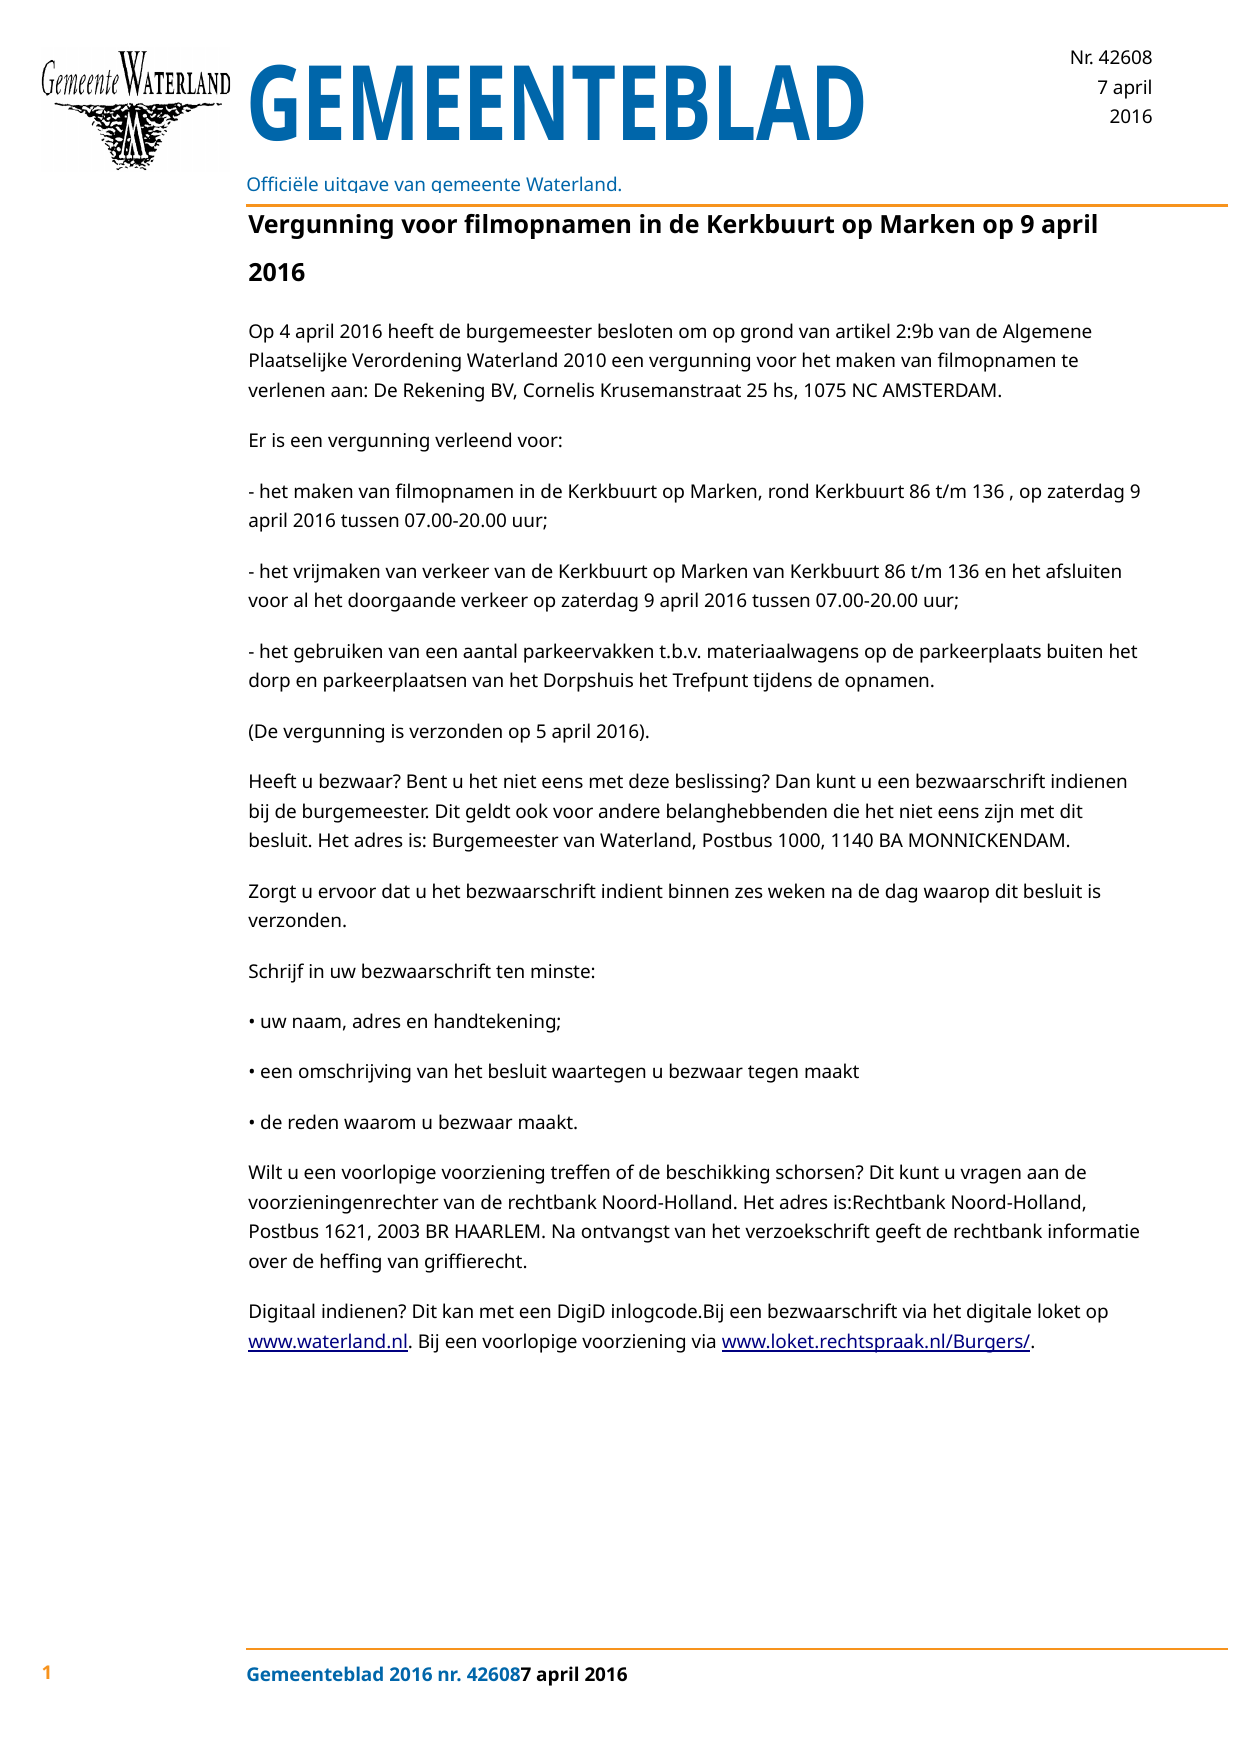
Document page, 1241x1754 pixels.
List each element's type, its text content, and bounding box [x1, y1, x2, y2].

text • uw naam, adres en handtekening; [248, 1008, 1152, 1034]
picture [41, 47, 231, 172]
text (De vergunning is verzonden op 5 april 2016). [248, 718, 1152, 744]
text - het vrijmaken van verkeer van de Kerkbuurt op Marken van Kerkbuurt 86 t/m 136 en het afsluiten voor al het doorgaande verkeer op zaterdag 9 april 2016 tussen 07.00-20.00 uur; [248, 558, 1152, 613]
text Er is een vergunning verleend voor: [248, 427, 1152, 453]
text • een omschrijving van het besluit waartegen u bezwaar tegen maakt [248, 1059, 1152, 1084]
text Wilt u een voorlopige voorziening treffen of de beschikking schorsen? Dit kunt u vragen aan de voorzieningenrechter van de rechtbank Noord-Holland. Het adres is:Rechtbank Noord-Holland, Postbus 1621, 2003 BR HAARLEM. Na ontvangst van het verzoekschrift geeft de rechtbank informatie over de heffing van griffierecht. [248, 1159, 1152, 1274]
text Zorgt u ervoor dat u het bezwaarschrift indient binnen zes weken na de dag waarop dit besluit is verzonden. [248, 878, 1152, 933]
text Heeft u bezwaar? Bent u het niet eens met deze beslissing? Dan kunt u een bezwaarschrift indienen bij de burgemeester. Dit geldt ook voor andere belanghebbenden die het niet eens zijn met dit besluit. Het adres is: Burgemeester van Waterland, Postbus 1000, 1140 BA MONNICKENDAM. [248, 768, 1152, 853]
text - het maken van filmopnamen in de Kerkbuurt op Marken, rond Kerkbuurt 86 t/m 136 , op zaterdag 9 april 2016 tussen 07.00-20.00 uur; [248, 478, 1152, 533]
text • de reden waarom u bezwaar maakt. [248, 1109, 1152, 1135]
text - het gebruiken van een aantal parkeervakken t.b.v. materiaalwagens op de parkeerplaats buiten het dorp en parkeerplaatsen van het Dorpshuis het Trefpunt tijdens de opnamen. [248, 638, 1152, 693]
text Op 4 april 2016 heeft de burgemeester besloten om op grond van artikel 2:9b van de Algemene Plaatselijke Verordening Waterland 2010 een vergunning voor het maken van filmopnamen te verlenen aan: De Rekening BV, Cornelis Krusemanstraat 25 hs, 1075 NC AMSTERDAM. [248, 318, 1152, 403]
text Vergunning voor filmopnamen in de Kerkbuurt op Marken op 9 april 2016 [248, 207, 1152, 288]
text Digitaal indienen? Dit kan met een DigiD inlogcode.Bij een bezwaarschrift via het digitale loket op www.waterland.nl. Bij een voorlopige voorziening via www.loket.rechtspraak.nl/Burgers/. [248, 1299, 1152, 1354]
text Schrijf in uw bezwaarschrift ten minste: [248, 958, 1152, 984]
